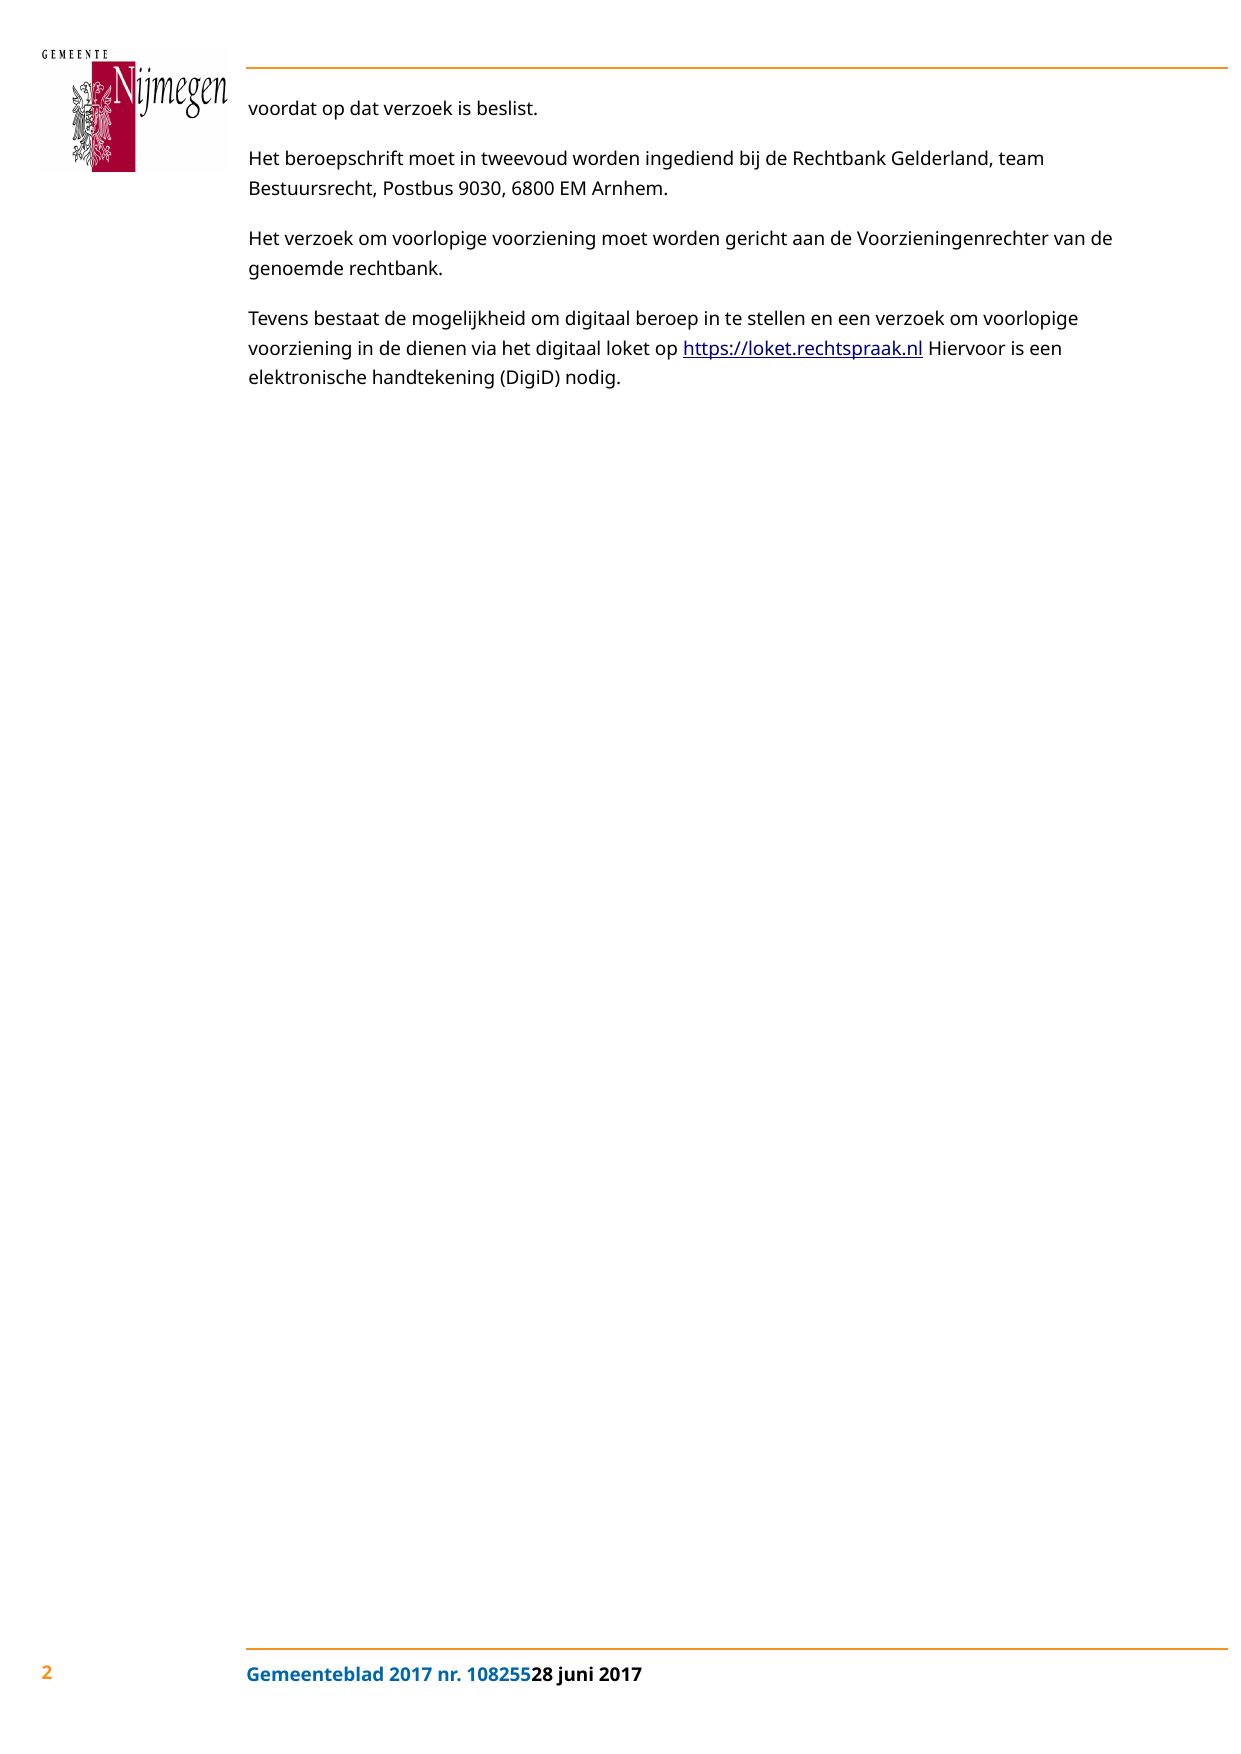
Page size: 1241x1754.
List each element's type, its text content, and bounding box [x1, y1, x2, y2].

text Tevens bestaat de mogelijkheid om digitaal beroep in te stellen en een verzoek om voorlopige voorziening in de dienen via het digitaal loket op https://loket.rechtspraak.nl Hiervoor is een elektronische handtekening (DigiD) nodig. [248, 305, 1152, 390]
text voordat op dat verzoek is beslist. [248, 95, 1152, 121]
text Het beroepschrift moet in tweevoud worden ingediend bij de Rechtbank Gelderland, team Bestuursrecht, Postbus 9030, 6800 EM Arnhem. [248, 145, 1152, 201]
picture [41, 47, 231, 172]
text Het verzoek om voorlopige voorziening moet worden gericht aan de Voorzieningenrechter van de genoemde rechtbank. [248, 225, 1152, 281]
